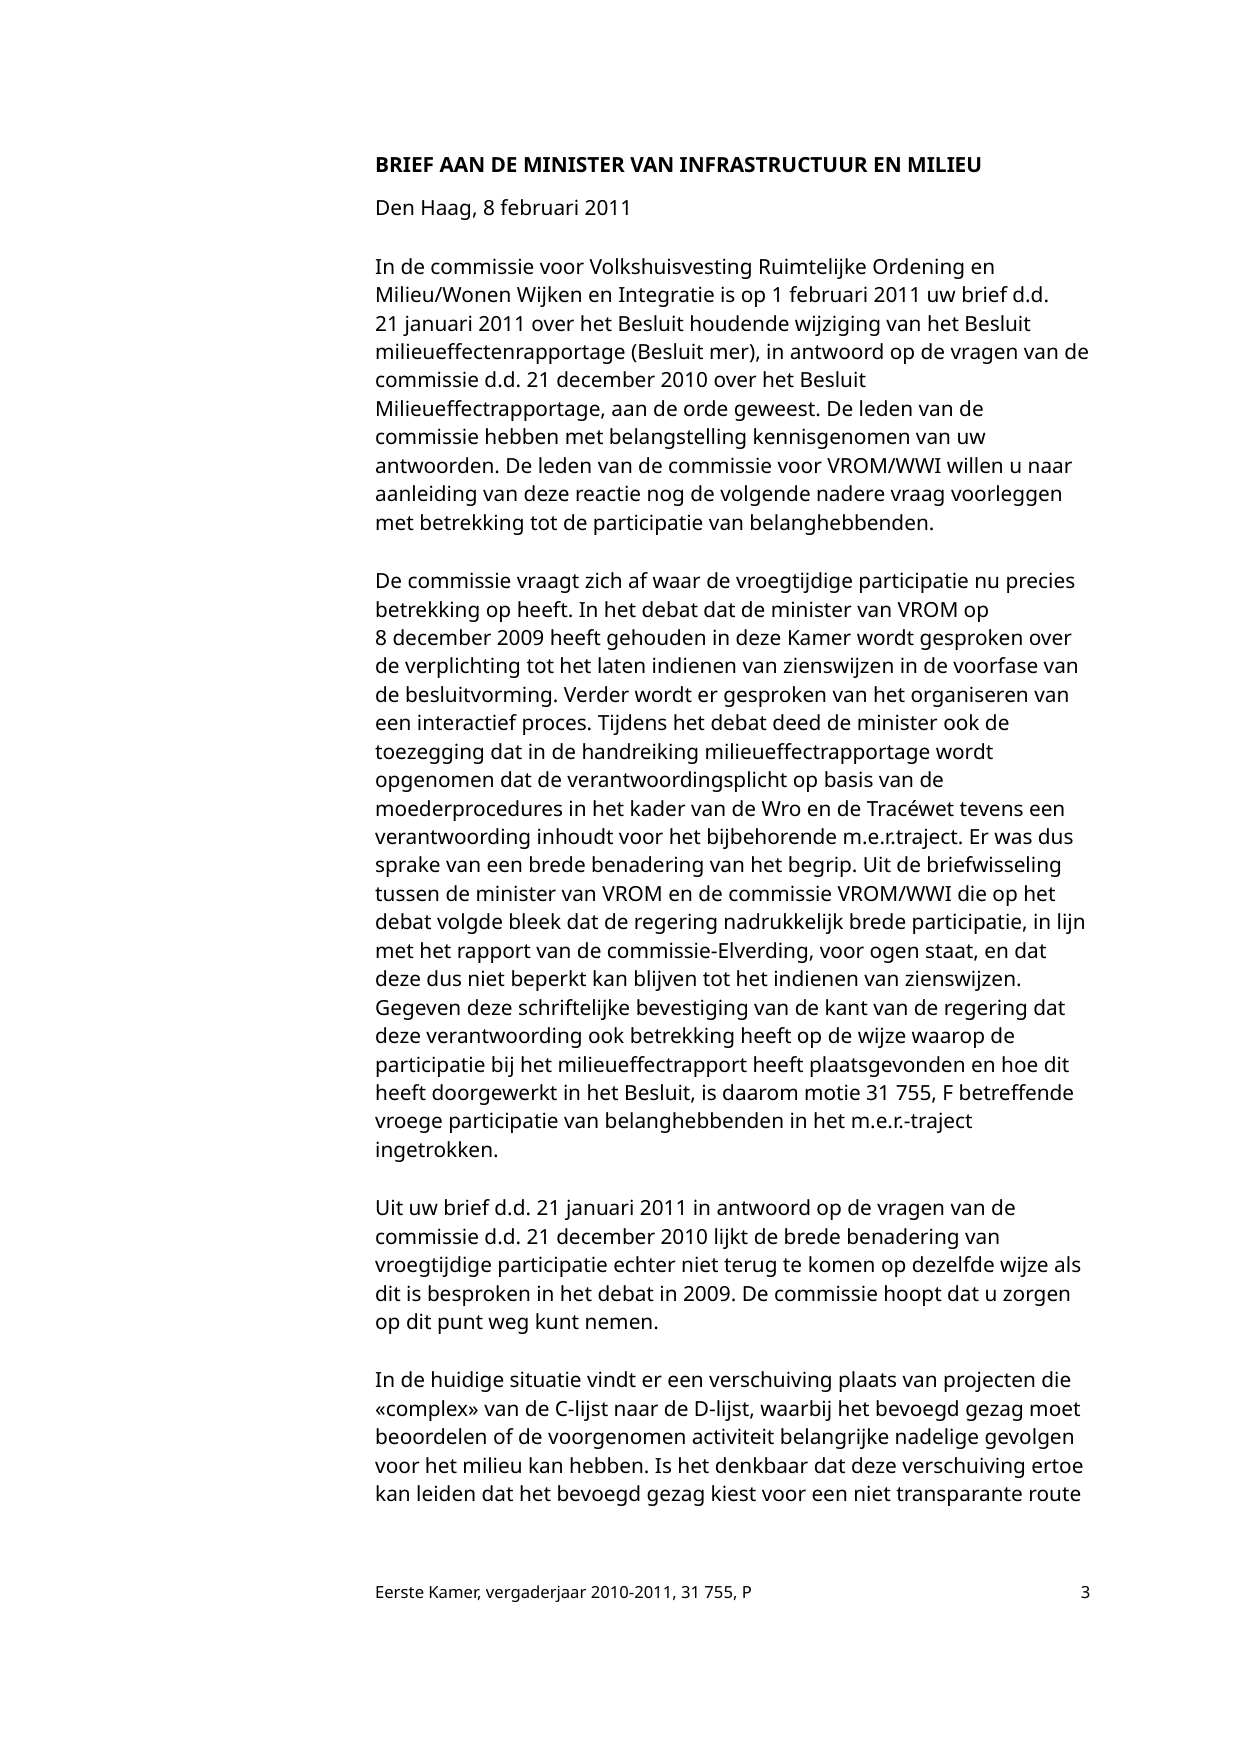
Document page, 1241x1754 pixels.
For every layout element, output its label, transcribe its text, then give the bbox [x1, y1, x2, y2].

text Uit uw brief d.d. 21 januari 2011 in antwoord op de vragen van de commissie d.d. 21 december 2010 lijkt de brede benadering van vroegtijdige participatie echter niet terug te komen op dezelfde wijze als dit is besproken in het debat in 2009. De commissie hoopt dat u zorgen op dit punt weg kunt nemen. [375, 1193, 1090, 1336]
text Den Haag, 8 februari 2011 [375, 193, 1090, 222]
text BRIEF AAN DE MINISTER VAN INFRASTRUCTUUR EN MILIEU [375, 150, 1090, 178]
text De commissie vraagt zich af waar de vroegtijdige participatie nu precies betrekking op heeft. In het debat dat de minister van VROM op 8 december 2009 heeft gehouden in deze Kamer wordt gesproken over de verplichting tot het laten indienen van zienswijzen in de voorfase van de besluitvorming. Verder wordt er gesproken van het organiseren van een interactief proces. Tijdens het debat deed de minister ook de toezegging dat in de handreiking milieueffectrapportage wordt opgenomen dat de verantwoordingsplicht op basis van de moederprocedures in het kader van de Wro en de Tracéwet tevens een verantwoording inhoudt voor het bijbehorende m.e.r.traject. Er was dus sprake van een brede benadering van het begrip. Uit de briefwisseling tussen de minister van VROM en de commissie VROM/WWI die op het debat volgde bleek dat de regering nadrukkelijk brede participatie, in lijn met het rapport van de commissie-Elverding, voor ogen staat, en dat deze dus niet beperkt kan blijven tot het indienen van zienswijzen. Gegeven deze schriftelijke bevestiging van de kant van de regering dat deze verantwoording ook betrekking heeft op de wijze waarop de participatie bij het milieueffectrapport heeft plaatsgevonden en hoe dit heeft doorgewerkt in het Besluit, is daarom motie 31 755, F betreffende vroege participatie van belanghebbenden in het m.e.r.-traject ingetrokken. [375, 566, 1090, 1163]
text In de commissie voor Volkshuisvesting Ruimtelijke Ordening en Milieu/Wonen Wijken en Integratie is op 1 februari 2011 uw brief d.d. 21 januari 2011 over het Besluit houdende wijziging van het Besluit milieueffectenrapportage (Besluit mer), in antwoord op de vragen van de commissie d.d. 21 december 2010 over het Besluit Milieueffectrapportage, aan de orde geweest. De leden van de commissie hebben met belangstelling kennisgenomen van uw antwoorden. De leden van de commissie voor VROM/WWI willen u naar aanleiding van deze reactie nog de volgende nadere vraag voorleggen met betrekking tot de participatie van belanghebbenden. [375, 252, 1090, 536]
text In de huidige situatie vindt er een verschuiving plaats van projecten die «complex» van de C-lijst naar de D-lijst, waarbij het bevoegd gezag moet beoordelen of de voorgenomen activiteit belangrijke nadelige gevolgen voor het milieu kan hebben. Is het denkbaar dat deze verschuiving ertoe kan leiden dat het bevoegd gezag kiest voor een niet transparante route [375, 1366, 1090, 1508]
